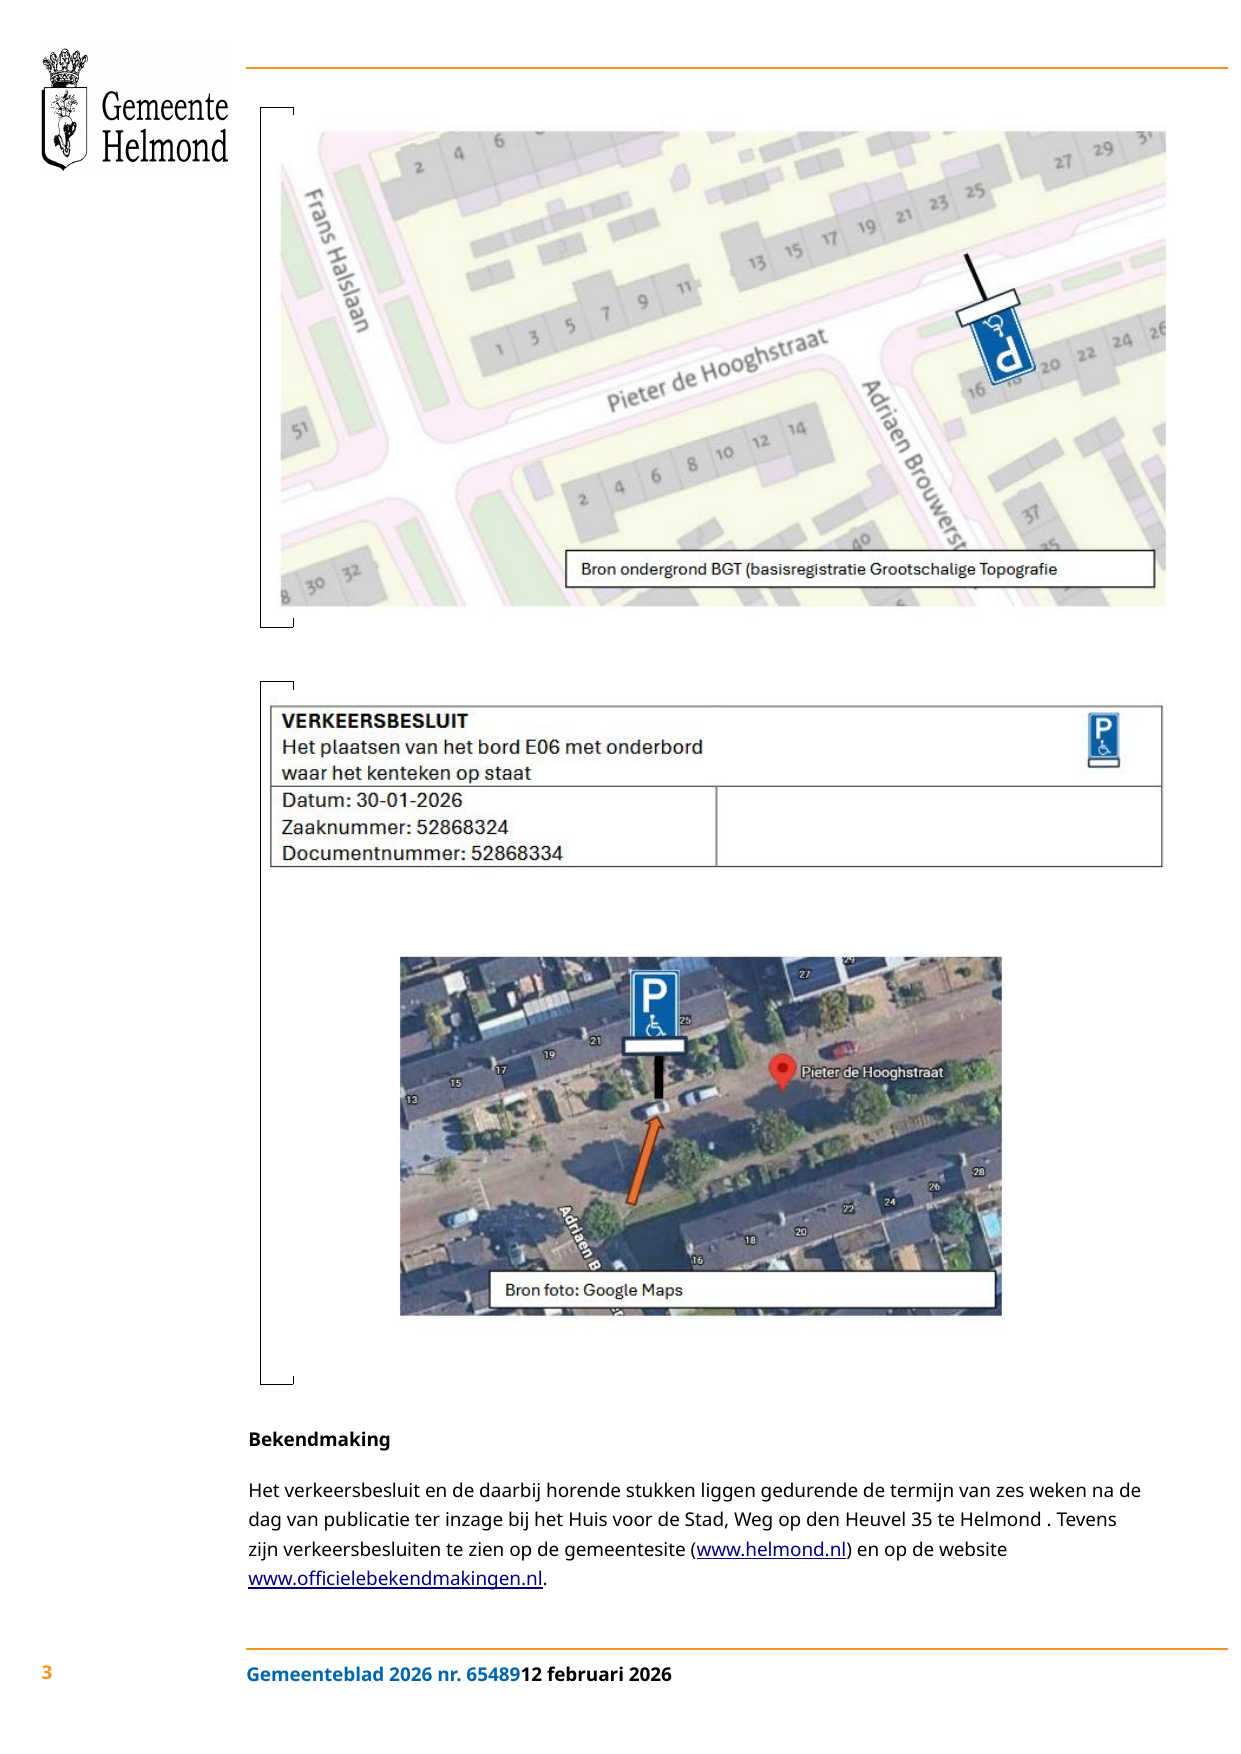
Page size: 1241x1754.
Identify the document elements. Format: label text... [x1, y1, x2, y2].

picture [41, 47, 231, 172]
text Het verkeersbesluit en de daarbij horende stukken liggen gedurende de termijn van zes weken na de dag van publicatie ter inzage bij het Huis voor de Stad, Weg op den Heuvel 35 te Helmond . Tevens zijn verkeersbesluiten te zien op de gemeentesite (www.helmond.nl) en op de website www.officielebekendmakingen.nl. [248, 1477, 1152, 1591]
picture [268, 690, 1173, 1376]
picture [268, 115, 1173, 618]
text Bekendmaking [248, 1426, 1152, 1452]
